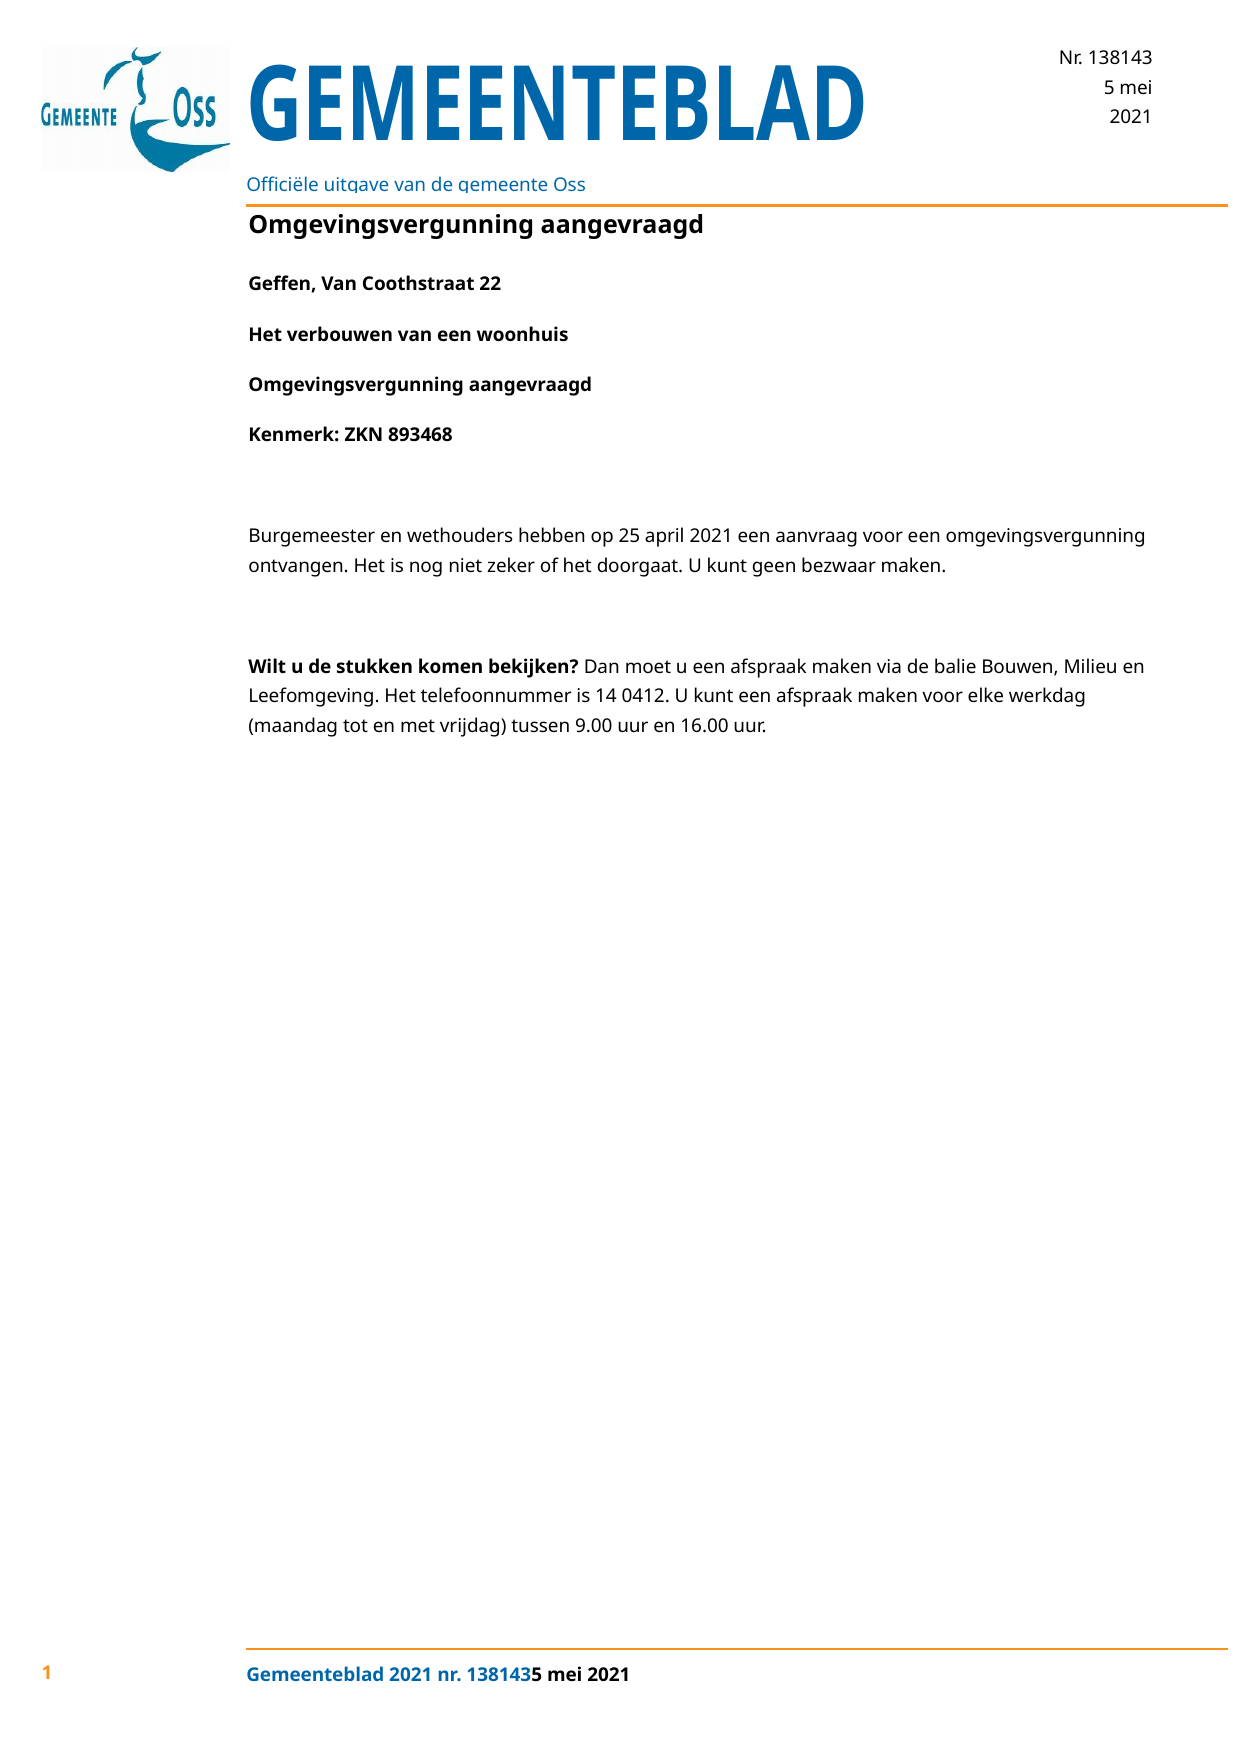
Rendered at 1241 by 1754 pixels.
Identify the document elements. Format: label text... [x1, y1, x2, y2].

text Kenmerk: ZKN 893468 [248, 422, 1152, 447]
text Het verbouwen van een woonhuis [248, 321, 1152, 346]
picture [41, 47, 231, 172]
text Burgemeester en wethouders hebben op 25 april 2021 een aanvraag voor een omgevingsvergunning ontvangen. Het is nog niet zeker of het doorgaat. U kunt geen bezwaar maken. [248, 522, 1152, 578]
text Geffen, Van Coothstraat 22 [248, 270, 1152, 296]
text Omgevingsvergunning aangevraagd [248, 371, 1152, 397]
text Wilt u de stukken komen bekijken? Dan moet u een afspraak maken via de balie Bouwen, Milieu en Leefomgeving. Het telefoonnummer is 14 0412. U kunt een afspraak maken voor elke werkdag (maandag tot en met vrijdag) tussen 9.00 uur en 16.00 uur. [248, 653, 1152, 738]
text Omgevingsvergunning aangevraagd [248, 207, 1152, 241]
